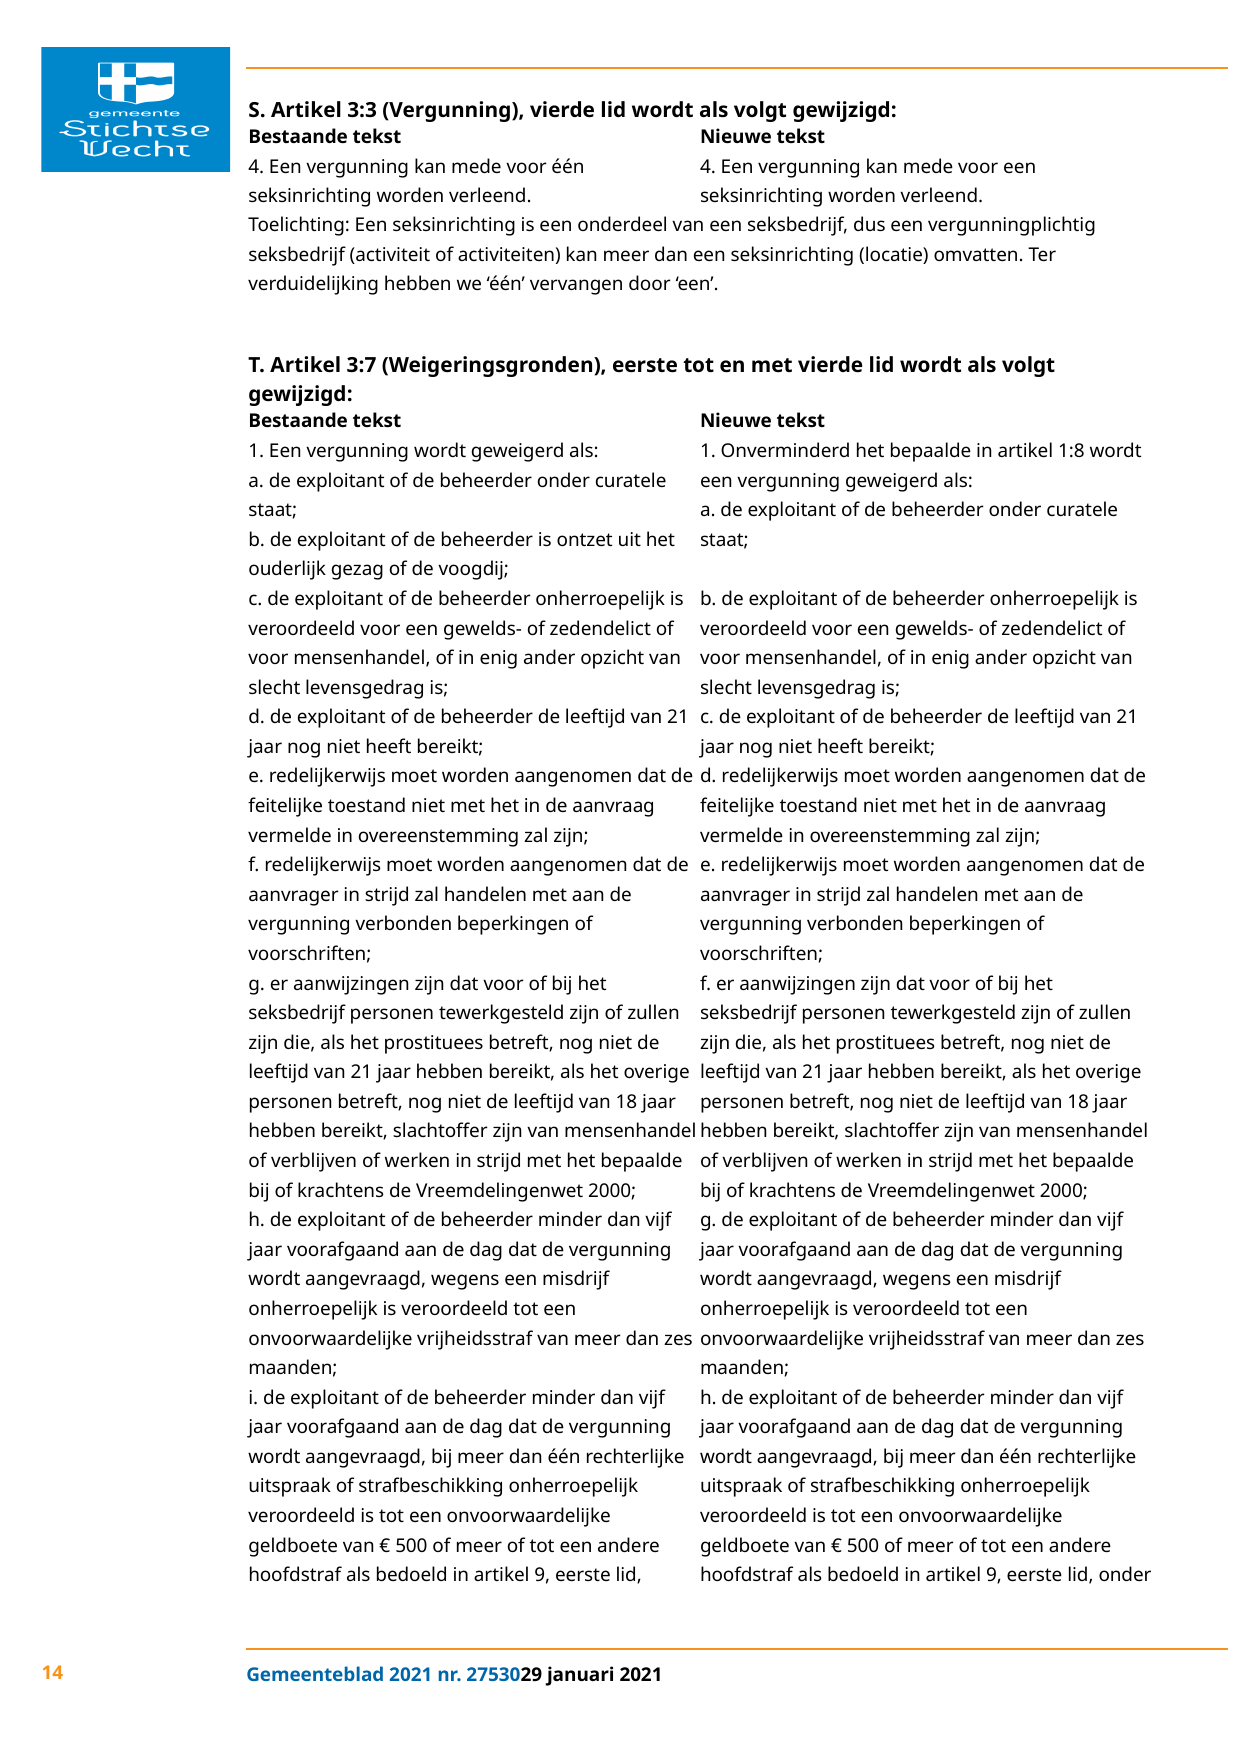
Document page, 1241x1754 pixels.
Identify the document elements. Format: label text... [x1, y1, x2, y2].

picture [99, 63, 135, 101]
picture [137, 63, 174, 103]
table_header Bestaande tekst 4. Een vergunning kan mede voor één seksinrichting worden verleend. [248, 123, 700, 208]
table_header Bestaande tekst 1. Een vergunning wordt geweigerd als: a. de exploitant of de beheerder onder curatele staat; b. de exploitant of de beheerder is ontzet uit het ouderlijk gezag of de voogdij; c. de exploitant of de beheerder onherroepelijk is veroordeeld voor een gewelds- of zedendelict of voor mensenhandel, of in enig ander opzicht van slecht levensgedrag is; d. de exploitant of de beheerder de leeftijd van 21 jaar nog niet heeft bereikt; e. redelijkerwijs moet worden aangenomen dat de feitelijke toestand niet met het in de aanvraag vermelde in overeenstemming zal zijn; f. redelijkerwijs moet worden aangenomen dat de aanvrager in strijd zal handelen met aan de vergunning verbonden beperkingen of voorschriften; g. er aanwijzingen zijn dat voor of bij het seksbedrijf personen tewerkgesteld zijn of zullen zijn die, als het prostituees betreft, nog niet de leeftijd van 21 jaar hebben bereikt, als het overige personen betreft, nog niet de leeftijd van 18 jaar hebben bereikt, slachtoffer zijn van mensenhandel of verblijven of werken in strijd met het bepaalde bij of krachtens de Vreemdelingenwet 2000; h. de exploitant of de beheerder minder dan vijf jaar voorafgaand aan de dag dat de vergunning wordt aangevraagd, wegens een misdrijf onherroepelijk is veroordeeld tot een onvoorwaardelijke vrijheidsstraf van meer dan zes maanden; i. de exploitant of de beheerder minder dan vijf jaar voorafgaand aan de dag dat de vergunning wordt aangevraagd, bij meer dan één rechterlijke uitspraak of strafbeschikking onherroepelijk veroordeeld is tot een onvoorwaardelijke geldboete van € 500 of meer of tot een andere hoofdstraf als bedoeld in artikel 9, eerste lid, [248, 408, 700, 1587]
table_header Nieuwe tekst 4. Een vergunning kan mede voor een seksinrichting worden verleend. [700, 123, 1152, 208]
text Toelichting: Een seksinrichting is een onderdeel van een seksbedrijf, dus een vergunningplichtig seksbedrijf (activiteit of activiteiten) kan meer dan een seksinrichting (locatie) omvatten. Ter verduidelijking hebben we ‘één’ vervangen door ‘een’. [248, 211, 1152, 296]
text S. Artikel 3:3 (Vergunning), vierde lid wordt als volgt gewijzigd: [248, 95, 1152, 123]
text T. Artikel 3:7 (Weigeringsgronden), eerste tot en met vierde lid wordt als volgt gewijzigd: [248, 351, 1152, 407]
table_header Nieuwe tekst 1. Onverminderd het bepaalde in artikel 1:8 wordt een vergunning geweigerd als: a. de exploitant of de beheerder onder curatele staat; b. de exploitant of de beheerder onherroepelijk is veroordeeld voor een gewelds- of zedendelict of voor mensenhandel, of in enig ander opzicht van slecht levensgedrag is; c. de exploitant of de beheerder de leeftijd van 21 jaar nog niet heeft bereikt; d. redelijkerwijs moet worden aangenomen dat de feitelijke toestand niet met het in de aanvraag vermelde in overeenstemming zal zijn; e. redelijkerwijs moet worden aangenomen dat de aanvrager in strijd zal handelen met aan de vergunning verbonden beperkingen of voorschriften; f. er aanwijzingen zijn dat voor of bij het seksbedrijf personen tewerkgesteld zijn of zullen zijn die, als het prostituees betreft, nog niet de leeftijd van 21 jaar hebben bereikt, als het overige personen betreft, nog niet de leeftijd van 18 jaar hebben bereikt, slachtoffer zijn van mensenhandel of verblijven of werken in strijd met het bepaalde bij of krachtens de Vreemdelingenwet 2000; g. de exploitant of de beheerder minder dan vijf jaar voorafgaand aan de dag dat de vergunning wordt aangevraagd, wegens een misdrijf onherroepelijk is veroordeeld tot een onvoorwaardelijke vrijheidsstraf van meer dan zes maanden; h. de exploitant of de beheerder minder dan vijf jaar voorafgaand aan de dag dat de vergunning wordt aangevraagd, bij meer dan één rechterlijke uitspraak of strafbeschikking onherroepelijk veroordeeld is tot een onvoorwaardelijke geldboete van € 500 of meer of tot een andere hoofdstraf als bedoeld in artikel 9, eerste lid, onder [700, 408, 1152, 1587]
